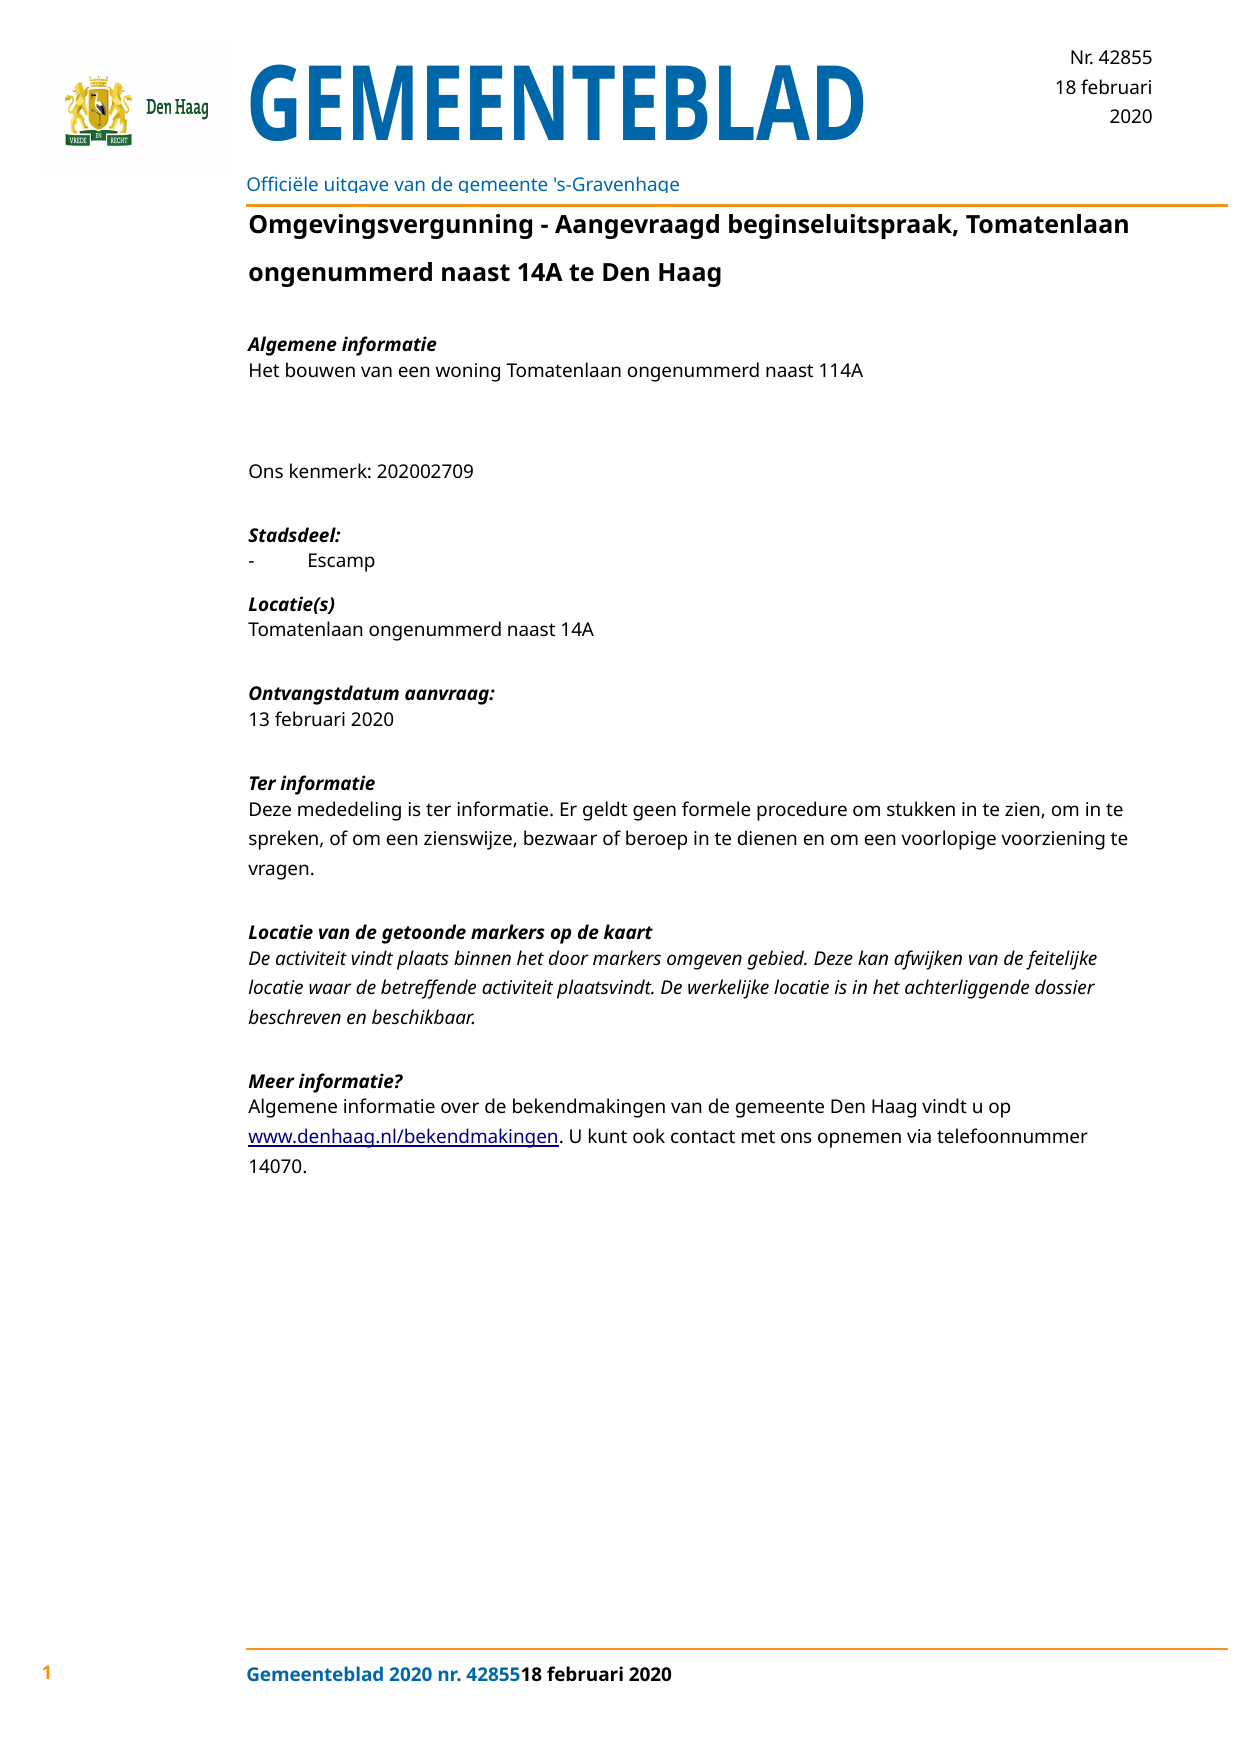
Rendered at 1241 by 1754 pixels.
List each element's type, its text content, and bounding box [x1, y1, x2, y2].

text Algemene informatie over de bekendmakingen van de gemeente Den Haag vindt u op www.denhaag.nl/bekendmakingen. U kunt ook contact met ons opnemen via telefoonnummer 14070. [248, 1094, 1152, 1178]
text De activiteit vindt plaats binnen het door markers omgeven gebied. Deze kan afwijken van de feitelijke locatie waar de betreffende activiteit plaatsvindt. De werkelijke locatie is in het achterliggende dossier beschreven en beschikbaar. [248, 945, 1152, 1030]
text Locatie van de getoonde markers op de kaart [248, 919, 1152, 945]
text Ter informatie [248, 770, 1152, 796]
text Ons kenmerk: 202002709 [248, 458, 1152, 484]
text Deze mededeling is ter informatie. Er geldt geen formele procedure om stukken in te zien, om in te spreken, of om een zienswijze, bezwaar of beroep in te dienen en om een voorlopige voorziening te vragen. [248, 796, 1152, 881]
text Stadsdeel: [248, 522, 1152, 548]
text Omgevingsvergunning - Aangevraagd beginseluitspraak, Tomatenlaan ongenummerd naast 14A te Den Haag [248, 207, 1152, 288]
text 13 februari 2020 [248, 706, 1152, 732]
text Locatie(s) [248, 591, 1152, 617]
text Algemene informatie [248, 331, 1152, 357]
text Het bouwen van een woning Tomatenlaan ongenummerd naast 114A [248, 357, 1152, 383]
text Meer informatie? [248, 1068, 1152, 1094]
text Ontvangstdatum aanvraag: [248, 681, 1152, 706]
text Tomatenlaan ongenummerd naast 14A [248, 617, 1152, 642]
picture [41, 47, 231, 172]
list Escamp [248, 548, 1152, 573]
